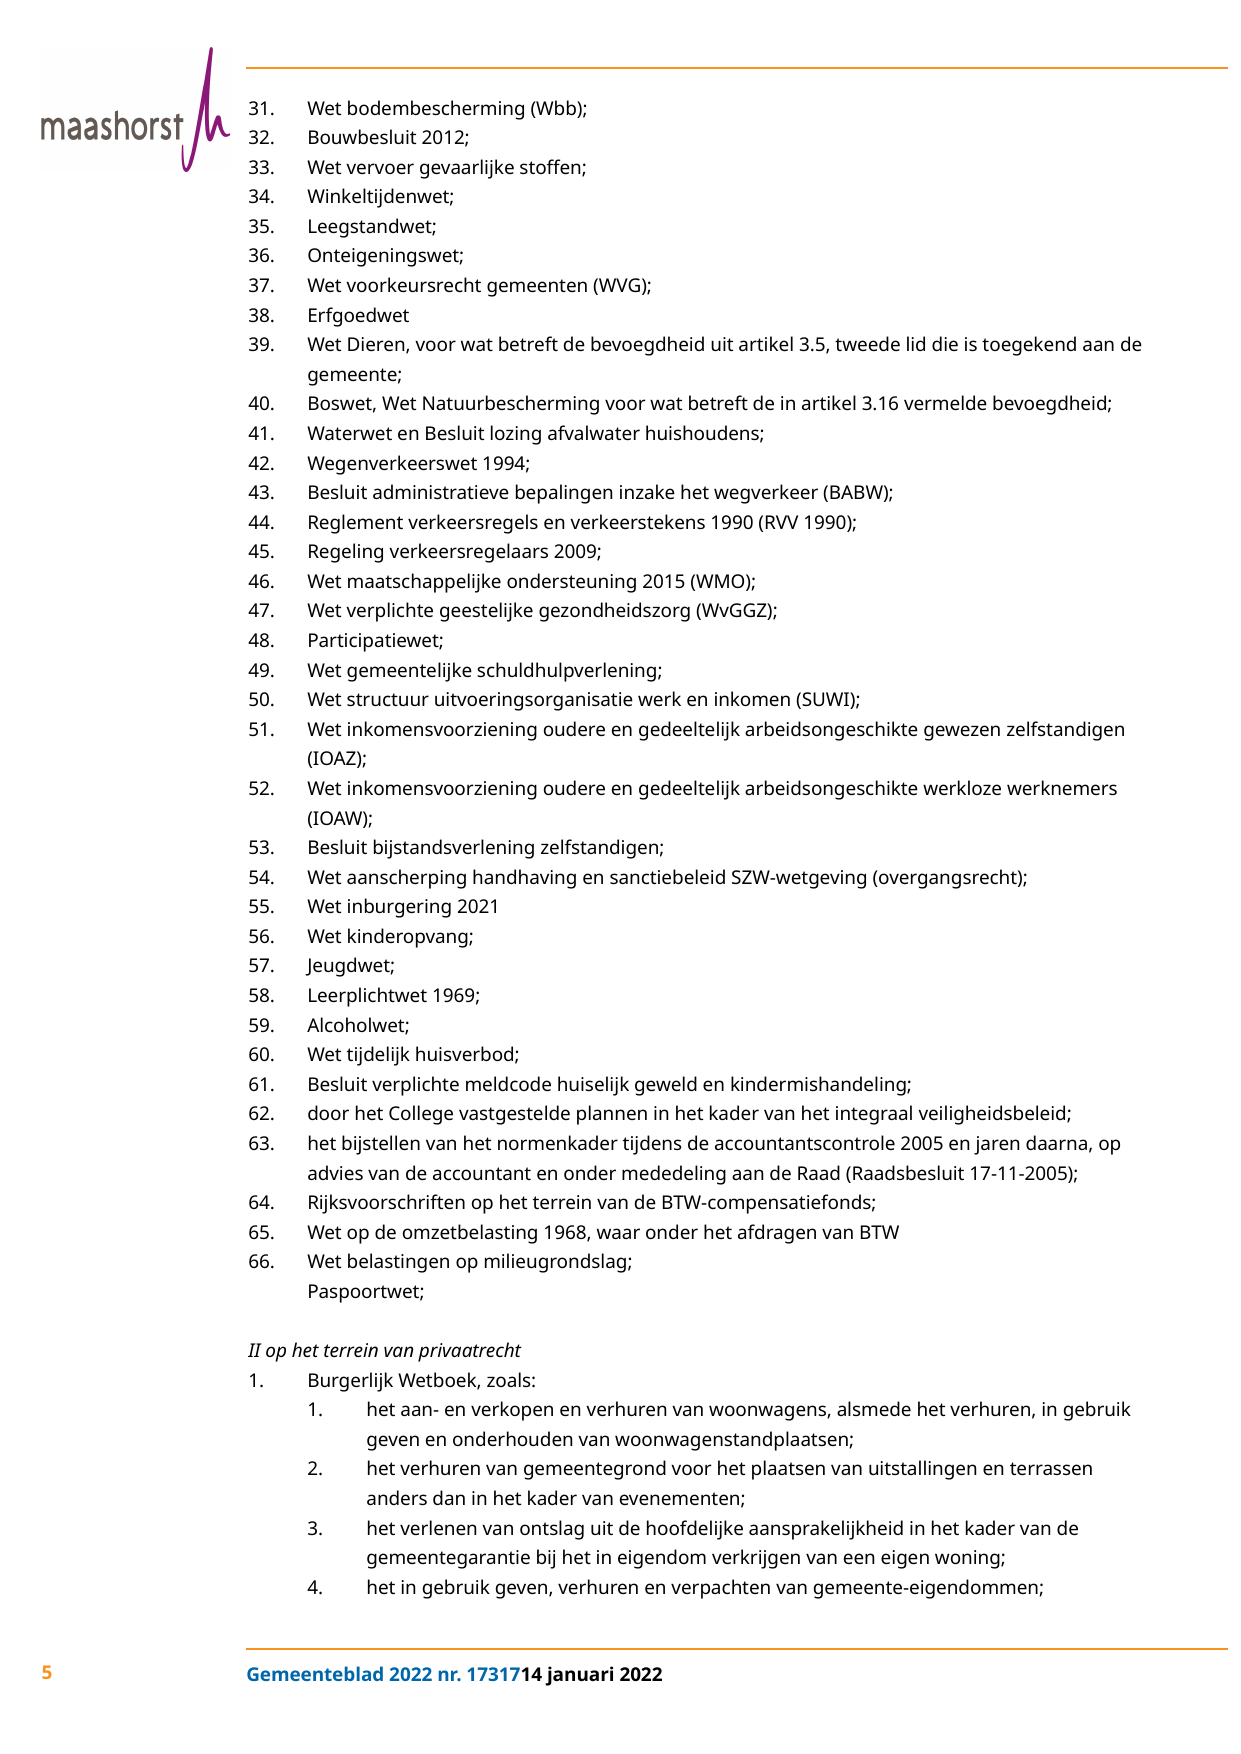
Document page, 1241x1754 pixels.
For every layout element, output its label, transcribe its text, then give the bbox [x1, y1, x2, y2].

list Wet vervoer gevaarlijke stoffen; [248, 154, 1152, 180]
list door het College vastgestelde plannen in het kader van het integraal veiligheidsbeleid; [248, 1101, 1152, 1126]
list Burgerlijk Wetboek, zoals: [248, 1367, 1152, 1393]
list Wet tijdelijk huisverbod; [248, 1041, 1152, 1067]
list Wet inburgering 2021 [248, 893, 1152, 919]
text II op het terrein van privaatrecht [248, 1337, 1152, 1363]
list Onteigeningswet; [248, 243, 1152, 268]
list Jeugdwet; [248, 953, 1152, 978]
list Wet belastingen op milieugrondslag; [248, 1248, 1152, 1274]
list Leegstandwet; [248, 213, 1152, 239]
list Paspoortwet; [248, 1278, 1152, 1304]
list Waterwet en Besluit lozing afvalwater huishoudens; [248, 420, 1152, 446]
list Participatiewet; [248, 627, 1152, 653]
list Wet gemeentelijke schuldhulpverlening; [248, 657, 1152, 683]
list Besluit verplichte meldcode huiselijk geweld en kindermishandeling; [248, 1071, 1152, 1097]
list Wet maatschappelijke ondersteuning 2015 (WMO); [248, 568, 1152, 594]
list het verlenen van ontslag uit de hoofdelijke aansprakelijkheid in het kader van de gemeentegarantie bij het in eigendom verkrijgen van een eigen woning; [307, 1515, 1152, 1570]
list Regeling verkeersregelaars 2009; [248, 538, 1152, 564]
list Leerplichtwet 1969; [248, 982, 1152, 1008]
list Winkeltijdenwet; [248, 183, 1152, 209]
list Erfgoedwet [248, 302, 1152, 328]
list het in gebruik geven, verhuren en verpachten van gemeente-eigendommen; [307, 1574, 1152, 1600]
picture [41, 47, 231, 172]
list Wet Dieren, voor wat betreft de bevoegdheid uit artikel 3.5, tweede lid die is toegekend aan de gemeente; [248, 331, 1152, 387]
list Besluit administratieve bepalingen inzake het wegverkeer (BABW); [248, 479, 1152, 505]
list Boswet, Wet Natuurbescherming voor wat betreft de in artikel 3.16 vermelde bevoegdheid; [248, 391, 1152, 416]
list Wet kinderopvang; [248, 923, 1152, 949]
list Wegenverkeerswet 1994; [248, 450, 1152, 476]
list Wet inkomensvoorziening oudere en gedeeltelijk arbeidsongeschikte werkloze werknemers (IOAW); [248, 775, 1152, 831]
list Wet inkomensvoorziening oudere en gedeeltelijk arbeidsongeschikte gewezen zelfstandigen (IOAZ); [248, 716, 1152, 771]
list Wet aanscherping handhaving en sanctiebeleid SZW-wetgeving (overgangsrecht); [248, 864, 1152, 890]
list Bouwbesluit 2012; [248, 124, 1152, 150]
list Wet verplichte geestelijke gezondheidszorg (WvGGZ); [248, 598, 1152, 623]
list het verhuren van gemeentegrond voor het plaatsen van uitstallingen en terrassen anders dan in het kader van evenementen; [307, 1456, 1152, 1511]
list Wet structuur uitvoeringsorganisatie werk en inkomen (SUWI); [248, 686, 1152, 712]
list Besluit bijstandsverlening zelfstandigen; [248, 834, 1152, 860]
list Reglement verkeersregels en verkeerstekens 1990 (RVV 1990); [248, 509, 1152, 535]
list Wet voorkeursrecht gemeenten (WVG); [248, 272, 1152, 298]
list Rijksvoorschriften op het terrein van de BTW-compensatiefonds; [248, 1189, 1152, 1215]
list Wet bodembescherming (Wbb); [248, 95, 1152, 121]
list het bijstellen van het normenkader tijdens de accountantscontrole 2005 en jaren daarna, op advies van de accountant en onder mededeling aan de Raad (Raadsbesluit 17-11-2005); [248, 1130, 1152, 1186]
list het aan- en verkopen en verhuren van woonwagens, alsmede het verhuren, in gebruik geven en onderhouden van woonwagenstandplaatsen; [307, 1396, 1152, 1452]
list Alcoholwet; [248, 1012, 1152, 1038]
list Wet op de omzetbelasting 1968, waar onder het afdragen van BTW [248, 1219, 1152, 1245]
